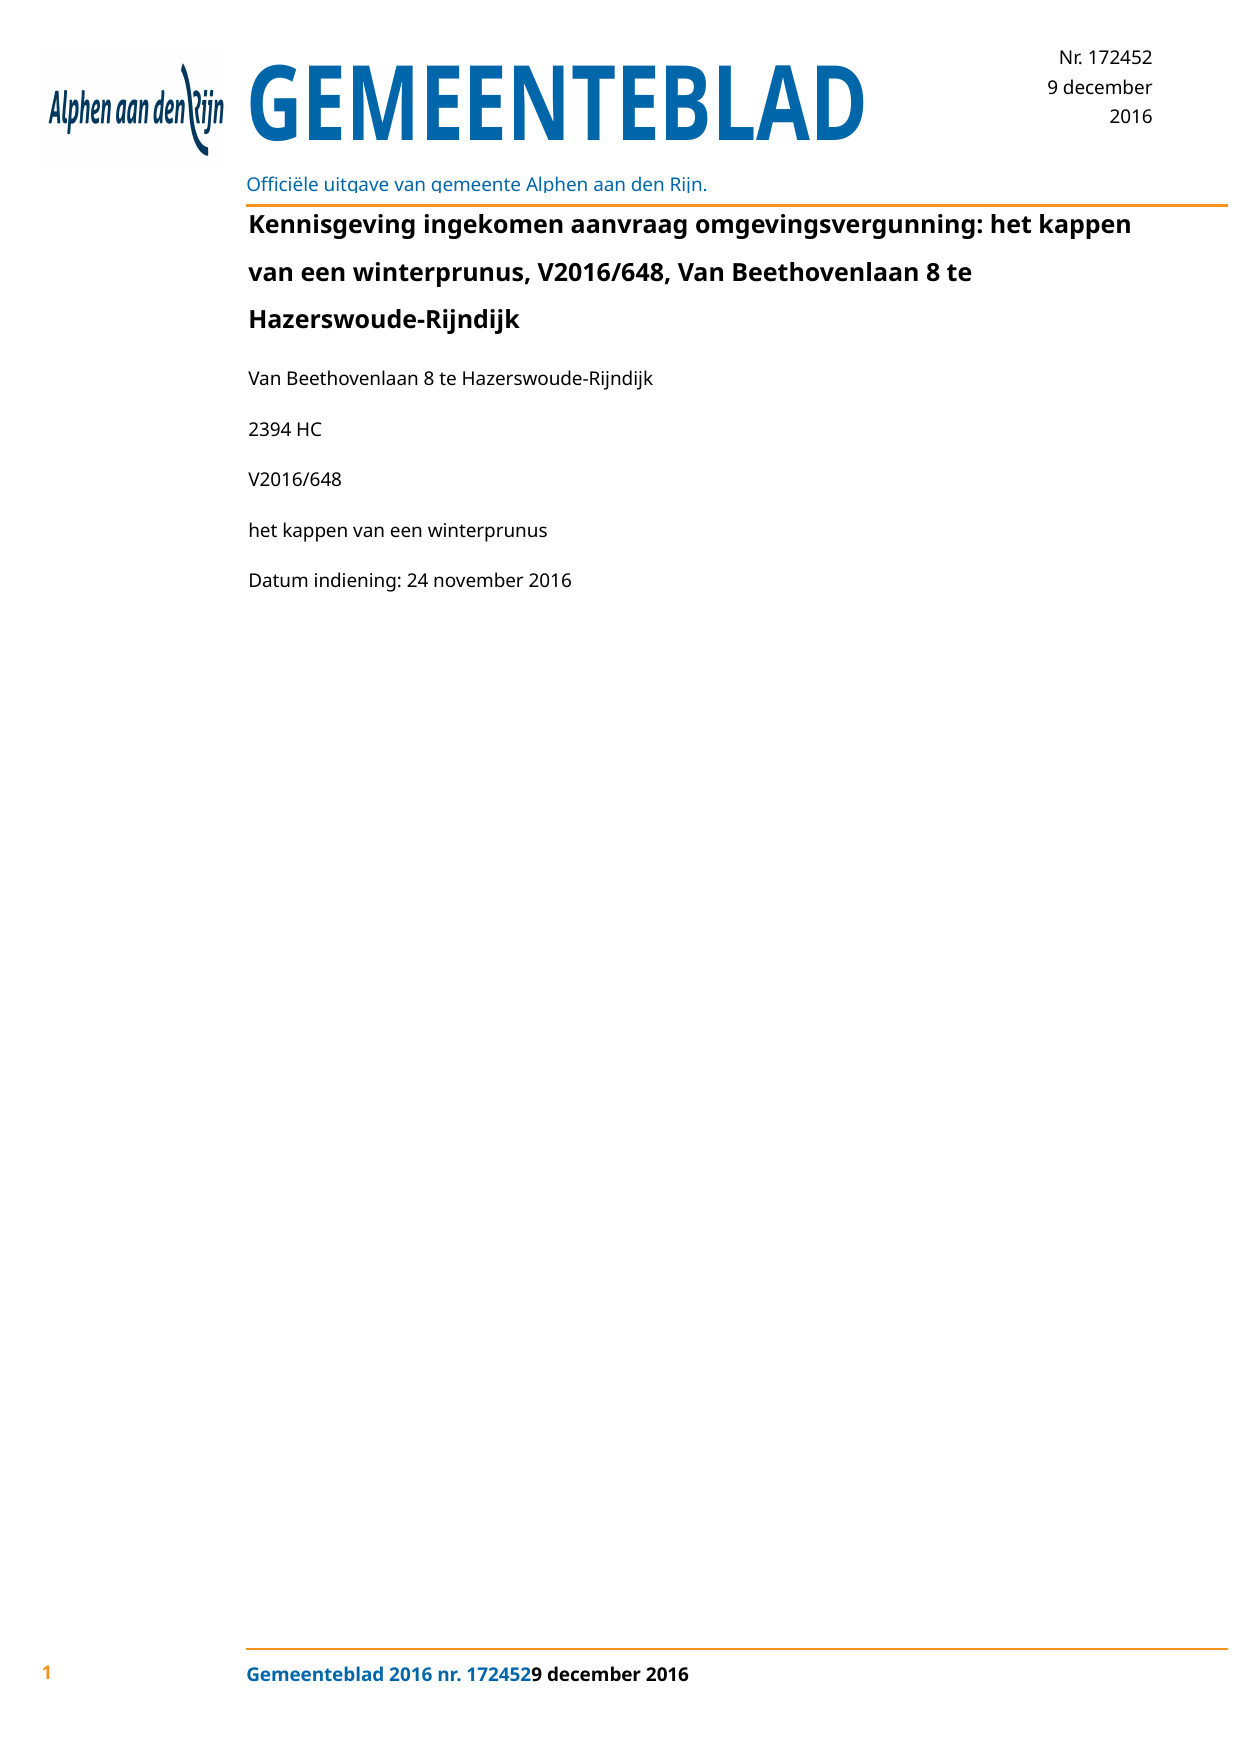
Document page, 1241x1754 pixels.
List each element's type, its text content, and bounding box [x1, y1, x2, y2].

text Van Beethovenlaan 8 te Hazerswoude-Rijndijk [248, 366, 1152, 391]
text het kappen van een winterprunus [248, 517, 1152, 542]
picture [41, 47, 231, 172]
text V2016/648 [248, 466, 1152, 492]
text 2394 HC [248, 416, 1152, 442]
text Kennisgeving ingekomen aanvraag omgevingsvergunning: het kappen van een winterprunus, V2016/648, Van Beethovenlaan 8 te Hazerswoude-Rijndijk [248, 207, 1152, 336]
text Datum indiening: 24 november 2016 [248, 567, 1152, 593]
